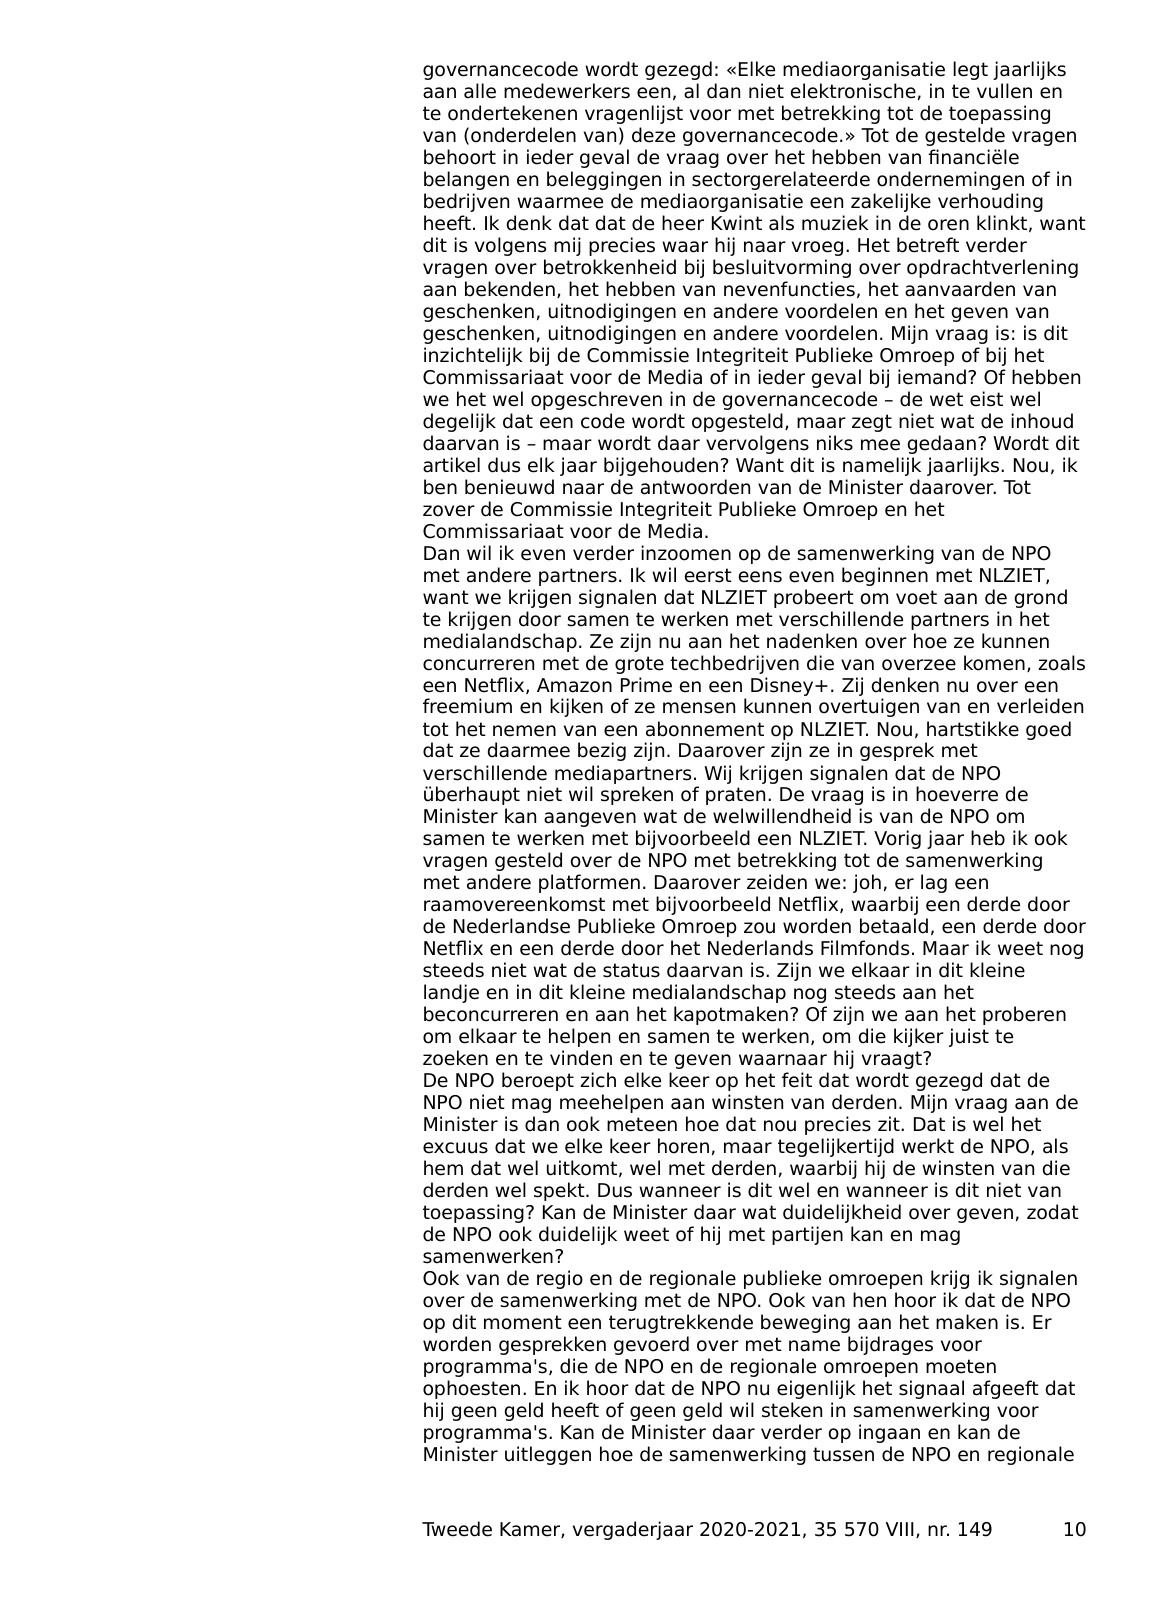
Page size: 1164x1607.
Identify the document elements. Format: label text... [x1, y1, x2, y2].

text Ook van de regio en de regionale publieke omroepen krijg ik signalen over de samenwerking met de NPO. Ook van hen hoor ik dat de NPO op dit moment een terugtrekkende beweging aan het maken is. Er worden gesprekken gevoerd over met name bijdrages voor programma's, die de NPO en de regionale omroepen moeten ophoesten. En ik hoor dat de NPO nu eigenlijk het signaal afgeeft dat hij geen geld heeft of geen geld wil steken in samenwerking voor programma's. Kan de Minister daar verder op ingaan en kan de Minister uitleggen hoe de samenwerking tussen de NPO en regionale [422, 1268, 1087, 1466]
text governancecode wordt gezegd: «Elke mediaorganisatie legt jaarlijks aan alle medewerkers een, al dan niet elektronische, in te vullen en te ondertekenen vragenlijst voor met betrekking tot de toepassing van (onderdelen van) deze governancecode.» Tot de gestelde vragen behoort in ieder geval de vraag over het hebben van financiële belangen en beleggingen in sectorgerelateerde ondernemingen of in bedrijven waarmee de mediaorganisatie een zakelijke verhouding heeft. Ik denk dat dat de heer Kwint als muziek in de oren klinkt, want dit is volgens mij precies waar hij naar vroeg. Het betreft verder vragen over betrokkenheid bij besluitvorming over opdrachtverlening aan bekenden, het hebben van nevenfuncties, het aanvaarden van geschenken, uitnodigingen en andere voordelen en het geven van geschenken, uitnodigingen en andere voordelen. Mijn vraag is: is dit inzichtelijk bij de Commissie Integriteit Publieke Omroep of bij het Commissariaat voor de Media of in ieder geval bij iemand? Of hebben we het wel opgeschreven in de governancecode – de wet eist wel degelijk dat een code wordt opgesteld, maar zegt niet wat de inhoud daarvan is – maar wordt daar vervolgens niks mee gedaan? Wordt dit artikel dus elk jaar bijgehouden? Want dit is namelijk jaarlijks. Nou, ik ben benieuwd naar de antwoorden van de Minister daarover. Tot zover de Commissie Integriteit Publieke Omroep en het Commissariaat voor de Media. [422, 59, 1087, 543]
text De NPO beroept zich elke keer op het feit dat wordt gezegd dat de NPO niet mag meehelpen aan winsten van derden. Mijn vraag aan de Minister is dan ook meteen hoe dat nou precies zit. Dat is wel het excuus dat we elke keer horen, maar tegelijkertijd werkt de NPO, als hem dat wel uitkomt, wel met derden, waarbij hij de winsten van die derden wel spekt. Dus wanneer is dit wel en wanneer is dit niet van toepassing? Kan de Minister daar wat duidelijkheid over geven, zodat de NPO ook duidelijk weet of hij met partijen kan en mag samenwerken? [422, 1070, 1087, 1268]
text Dan wil ik even verder inzoomen op de samenwerking van de NPO met andere partners. Ik wil eerst eens even beginnen met NLZIET, want we krijgen signalen dat NLZIET probeert om voet aan de grond te krijgen door samen te werken met verschillende partners in het medialandschap. Ze zijn nu aan het nadenken over hoe ze kunnen concurreren met de grote techbedrijven die van overzee komen, zoals een Netflix, Amazon Prime en een Disney+. Zij denken nu over een freemium en kijken of ze mensen kunnen overtuigen van en verleiden tot het nemen van een abonnement op NLZIET. Nou, hartstikke goed dat ze daarmee bezig zijn. Daarover zijn ze in gesprek met verschillende mediapartners. Wij krijgen signalen dat de NPO überhaupt niet wil spreken of praten. De vraag is in hoeverre de Minister kan aangeven wat de welwillendheid is van de NPO om samen te werken met bijvoorbeeld een NLZIET. Vorig jaar heb ik ook vragen gesteld over de NPO met betrekking tot de samenwerking met andere platformen. Daarover zeiden we: joh, er lag een raamovereenkomst met bijvoorbeeld Netflix, waarbij een derde door de Nederlandse Publieke Omroep zou worden betaald, een derde door Netflix en een derde door het Nederlands Filmfonds. Maar ik weet nog steeds niet wat de status daarvan is. Zijn we elkaar in dit kleine landje en in dit kleine medialandschap nog steeds aan het beconcurreren en aan het kapotmaken? Of zijn we aan het proberen om elkaar te helpen en samen te werken, om die kijker juist te zoeken en te vinden en te geven waarnaar hij vraagt? [422, 543, 1087, 1070]
